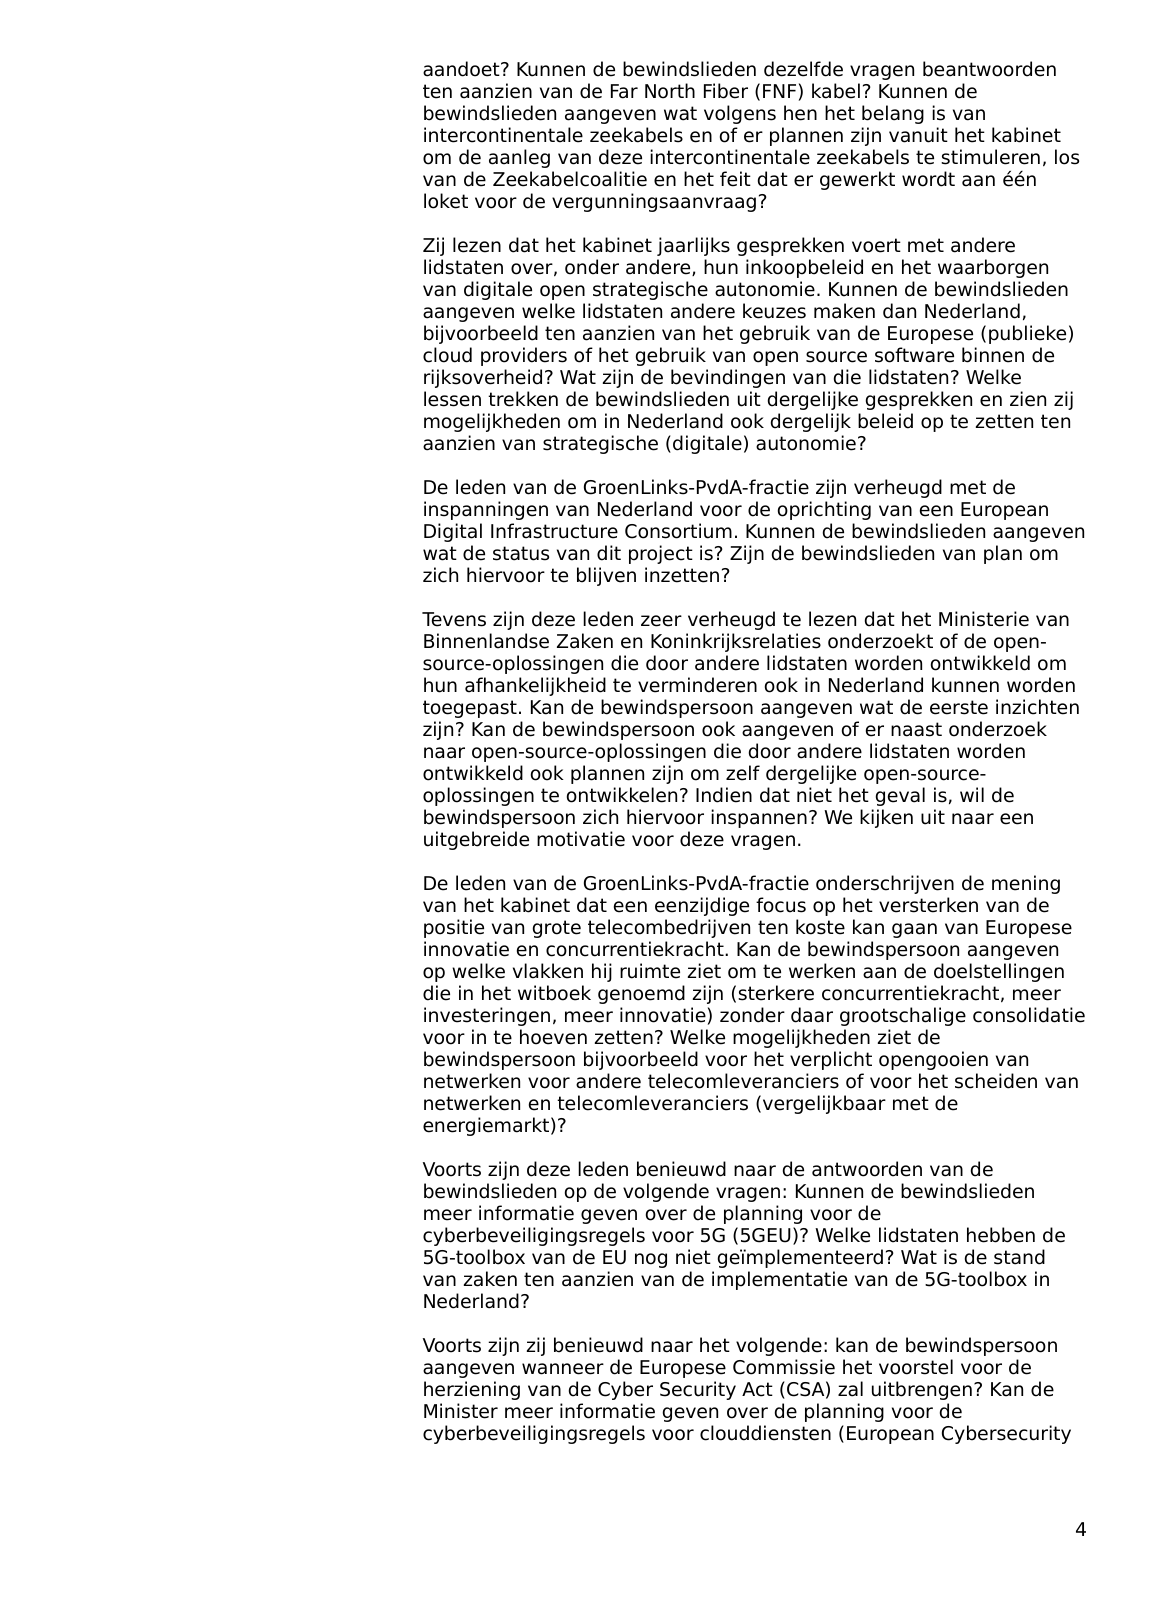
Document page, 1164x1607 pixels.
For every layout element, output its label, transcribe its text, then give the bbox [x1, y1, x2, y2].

text Tevens zijn deze leden zeer verheugd te lezen dat het Ministerie van Binnenlandse Zaken en Koninkrijksrelaties onderzoekt of de open-source-oplossingen die door andere lidstaten worden ontwikkeld om hun afhankelijkheid te verminderen ook in Nederland kunnen worden toegepast. Kan de bewindspersoon aangeven wat de eerste inzichten zijn? Kan de bewindspersoon ook aangeven of er naast onderzoek naar open-source-oplossingen die door andere lidstaten worden ontwikkeld ook plannen zijn om zelf dergelijke open-source-oplossingen te ontwikkelen? Indien dat niet het geval is, wil de bewindspersoon zich hiervoor inspannen? We kijken uit naar een uitgebreide motivatie voor deze vragen. [422, 609, 1087, 851]
text Zij lezen dat het kabinet jaarlijks gesprekken voert met andere lidstaten over, onder andere, hun inkoopbeleid en het waarborgen van digitale open strategische autonomie. Kunnen de bewindslieden aangeven welke lidstaten andere keuzes maken dan Nederland, bijvoorbeeld ten aanzien van het gebruik van de Europese (publieke) cloud providers of het gebruik van open source software binnen de rijksoverheid? Wat zijn de bevindingen van die lidstaten? Welke lessen trekken de bewindslieden uit dergelijke gesprekken en zien zij mogelijkheden om in Nederland ook dergelijk beleid op te zetten ten aanzien van strategische (digitale) autonomie? [422, 235, 1087, 455]
text Voorts zijn zij benieuwd naar het volgende: kan de bewindspersoon aangeven wanneer de Europese Commissie het voorstel voor de herziening van de Cyber Security Act (CSA) zal uitbrengen? Kan de Minister meer informatie geven over de planning voor de cyberbeveiligingsregels voor clouddiensten (European Cybersecurity [422, 1335, 1087, 1445]
text De leden van de GroenLinks-PvdA-fractie onderschrijven de mening van het kabinet dat een eenzijdige focus op het versterken van de positie van grote telecombedrijven ten koste kan gaan van Europese innovatie en concurrentiekracht. Kan de bewindspersoon aangeven op welke vlakken hij ruimte ziet om te werken aan de doelstellingen die in het witboek genoemd zijn (sterkere concurrentiekracht, meer investeringen, meer innovatie) zonder daar grootschalige consolidatie voor in te hoeven zetten? Welke mogelijkheden ziet de bewindspersoon bijvoorbeeld voor het verplicht opengooien van netwerken voor andere telecomleveranciers of voor het scheiden van netwerken en telecomleveranciers (vergelijkbaar met de energiemarkt)? [422, 873, 1087, 1137]
text aandoet? Kunnen de bewindslieden dezelfde vragen beantwoorden ten aanzien van de Far North Fiber (FNF) kabel? Kunnen de bewindslieden aangeven wat volgens hen het belang is van intercontinentale zeekabels en of er plannen zijn vanuit het kabinet om de aanleg van deze intercontinentale zeekabels te stimuleren, los van de Zeekabelcoalitie en het feit dat er gewerkt wordt aan één loket voor de vergunningsaanvraag? [422, 59, 1087, 213]
text De leden van de GroenLinks-PvdA-fractie zijn verheugd met de inspanningen van Nederland voor de oprichting van een European Digital Infrastructure Consortium. Kunnen de bewindslieden aangeven wat de status van dit project is? Zijn de bewindslieden van plan om zich hiervoor te blijven inzetten? [422, 477, 1087, 587]
text Voorts zijn deze leden benieuwd naar de antwoorden van de bewindslieden op de volgende vragen: Kunnen de bewindslieden meer informatie geven over de planning voor de cyberbeveiligingsregels voor 5G (5GEU)? Welke lidstaten hebben de 5G-toolbox van de EU nog niet geïmplementeerd? Wat is de stand van zaken ten aanzien van de implementatie van de 5G-toolbox in Nederland? [422, 1159, 1087, 1313]
